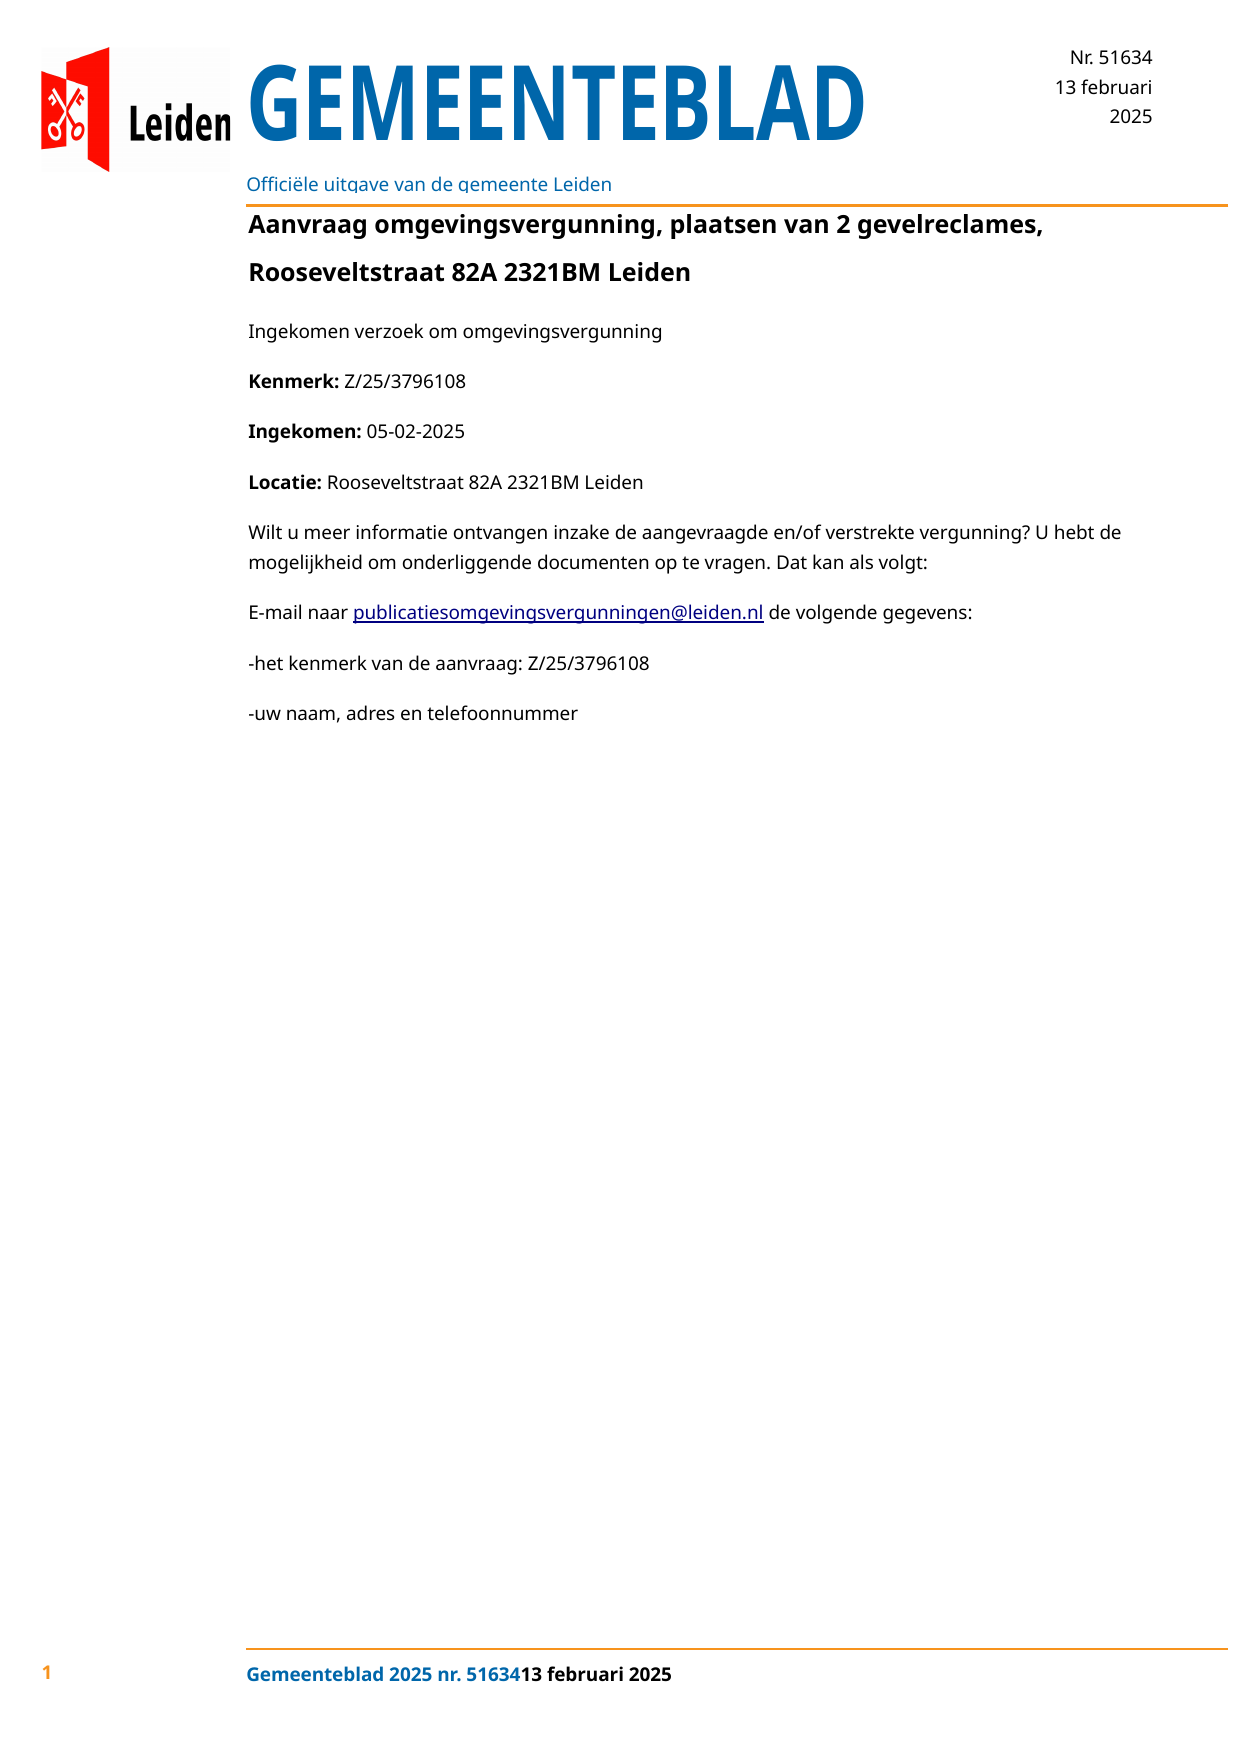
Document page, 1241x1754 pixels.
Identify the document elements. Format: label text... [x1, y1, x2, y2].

text Ingekomen verzoek om omgevingsvergunning [248, 318, 1152, 344]
picture [41, 47, 231, 172]
text -het kenmerk van de aanvraag: Z/25/3796108 [248, 650, 1152, 676]
text Wilt u meer informatie ontvangen inzake de aangevraagde en/of verstrekte vergunning? U hebt de mogelijkheid om onderliggende documenten op te vragen. Dat kan als volgt: [248, 519, 1152, 575]
text E-mail naar publicatiesomgevingsvergunningen@leiden.nl de volgende gegevens: [248, 599, 1152, 625]
text Aanvraag omgevingsvergunning, plaatsen van 2 gevelreclames, Rooseveltstraat 82A 2321BM Leiden [248, 207, 1152, 288]
text Kenmerk: Z/25/3796108 [248, 368, 1152, 394]
text Locatie: Rooseveltstraat 82A 2321BM Leiden [248, 469, 1152, 495]
text Ingekomen: 05-02-2025 [248, 419, 1152, 444]
text -uw naam, adres en telefoonnummer [248, 700, 1152, 726]
